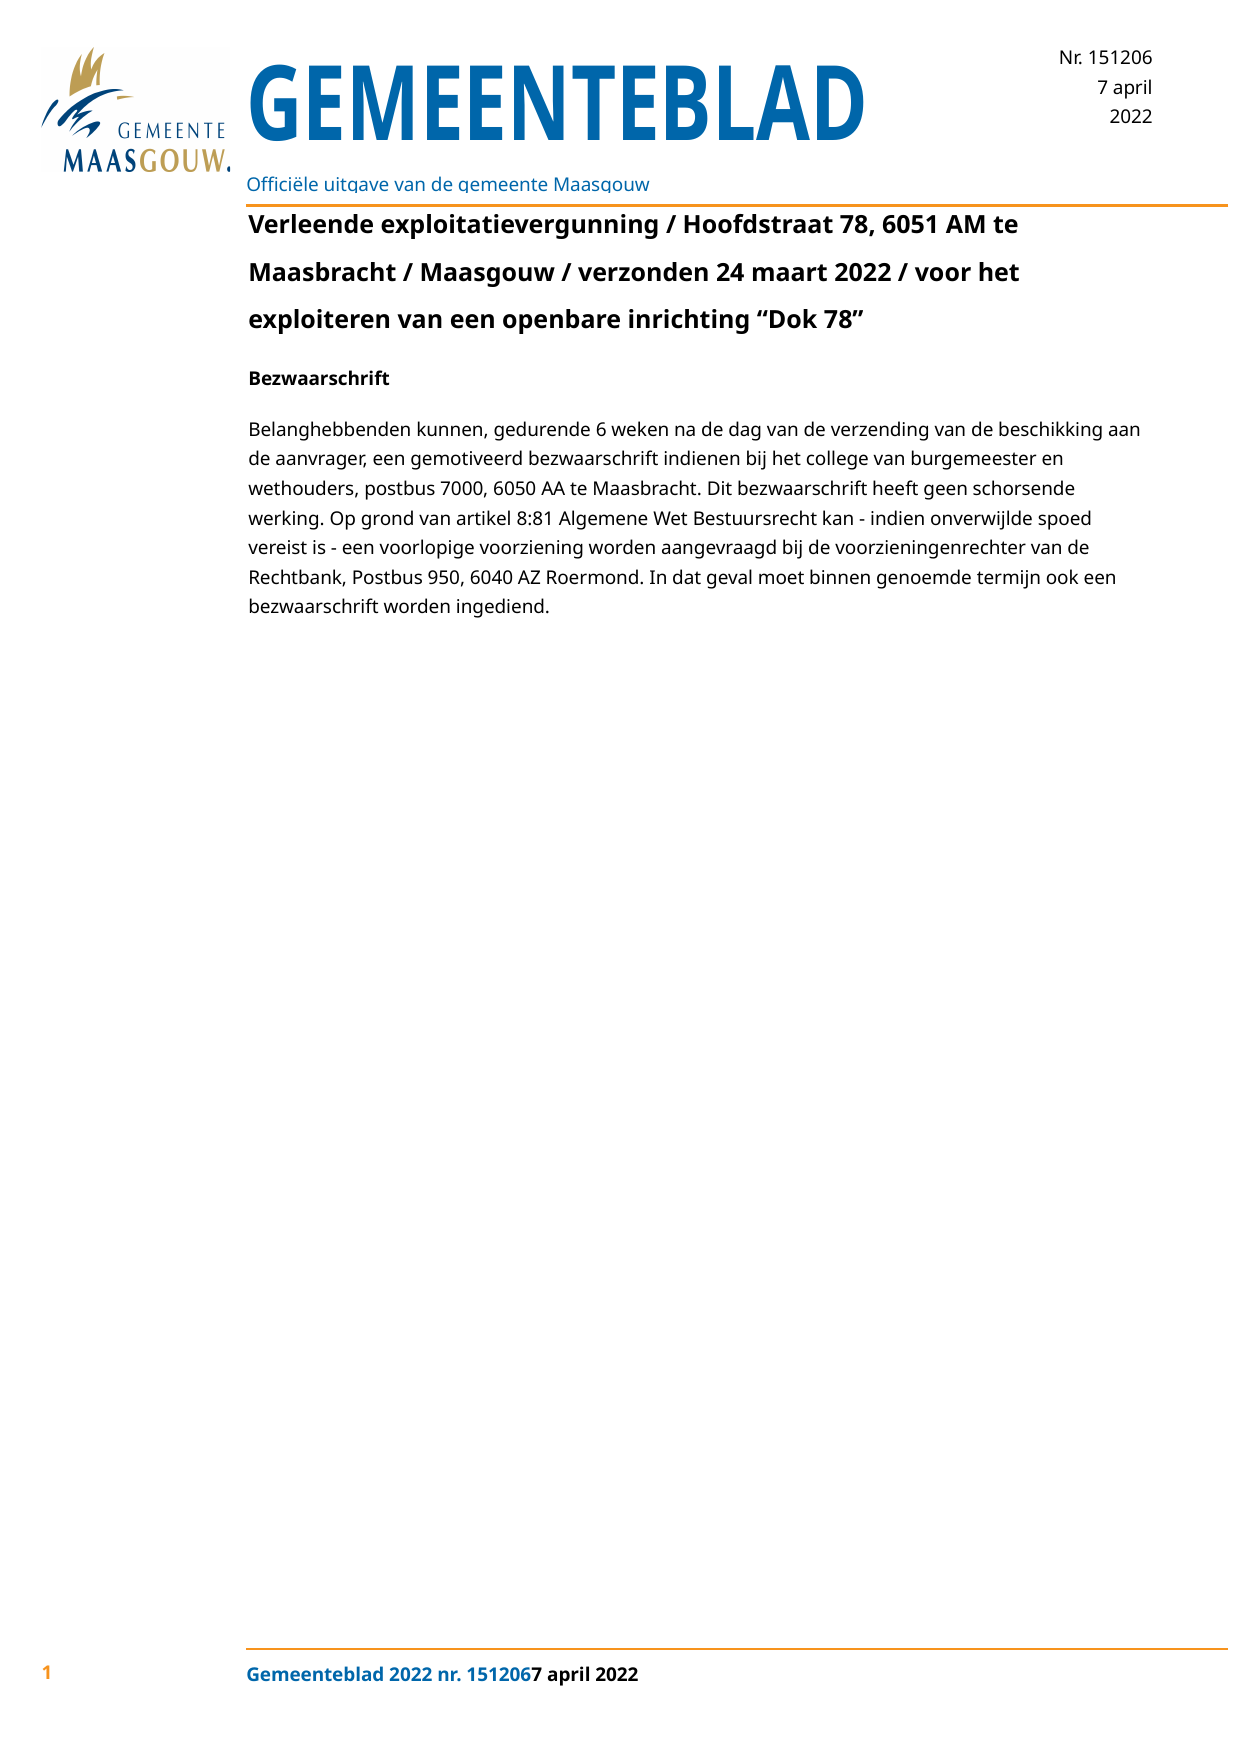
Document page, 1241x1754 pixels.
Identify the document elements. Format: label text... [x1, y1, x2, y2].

picture [41, 47, 231, 172]
text Verleende exploitatievergunning / Hoofdstraat 78, 6051 AM te Maasbracht / Maasgouw / verzonden 24 maart 2022 / voor het exploiteren van een openbare inrichting “Dok 78” [248, 207, 1152, 336]
text Belanghebbenden kunnen, gedurende 6 weken na de dag van de verzending van de beschikking aan de aanvrager, een gemotiveerd bezwaarschrift indienen bij het college van burgemeester en wethouders, postbus 7000, 6050 AA te Maasbracht. Dit bezwaarschrift heeft geen schorsende werking. Op grond van artikel 8:81 Algemene Wet Bestuursrecht kan - indien onverwijlde spoed vereist is - een voorlopige voorziening worden aangevraagd bij de voorzieningenrechter van de Rechtbank, Postbus 950, 6040 AZ Roermond. In dat geval moet binnen genoemde termijn ook een bezwaarschrift worden ingediend. [248, 416, 1152, 619]
text Bezwaarschrift [248, 366, 1152, 391]
